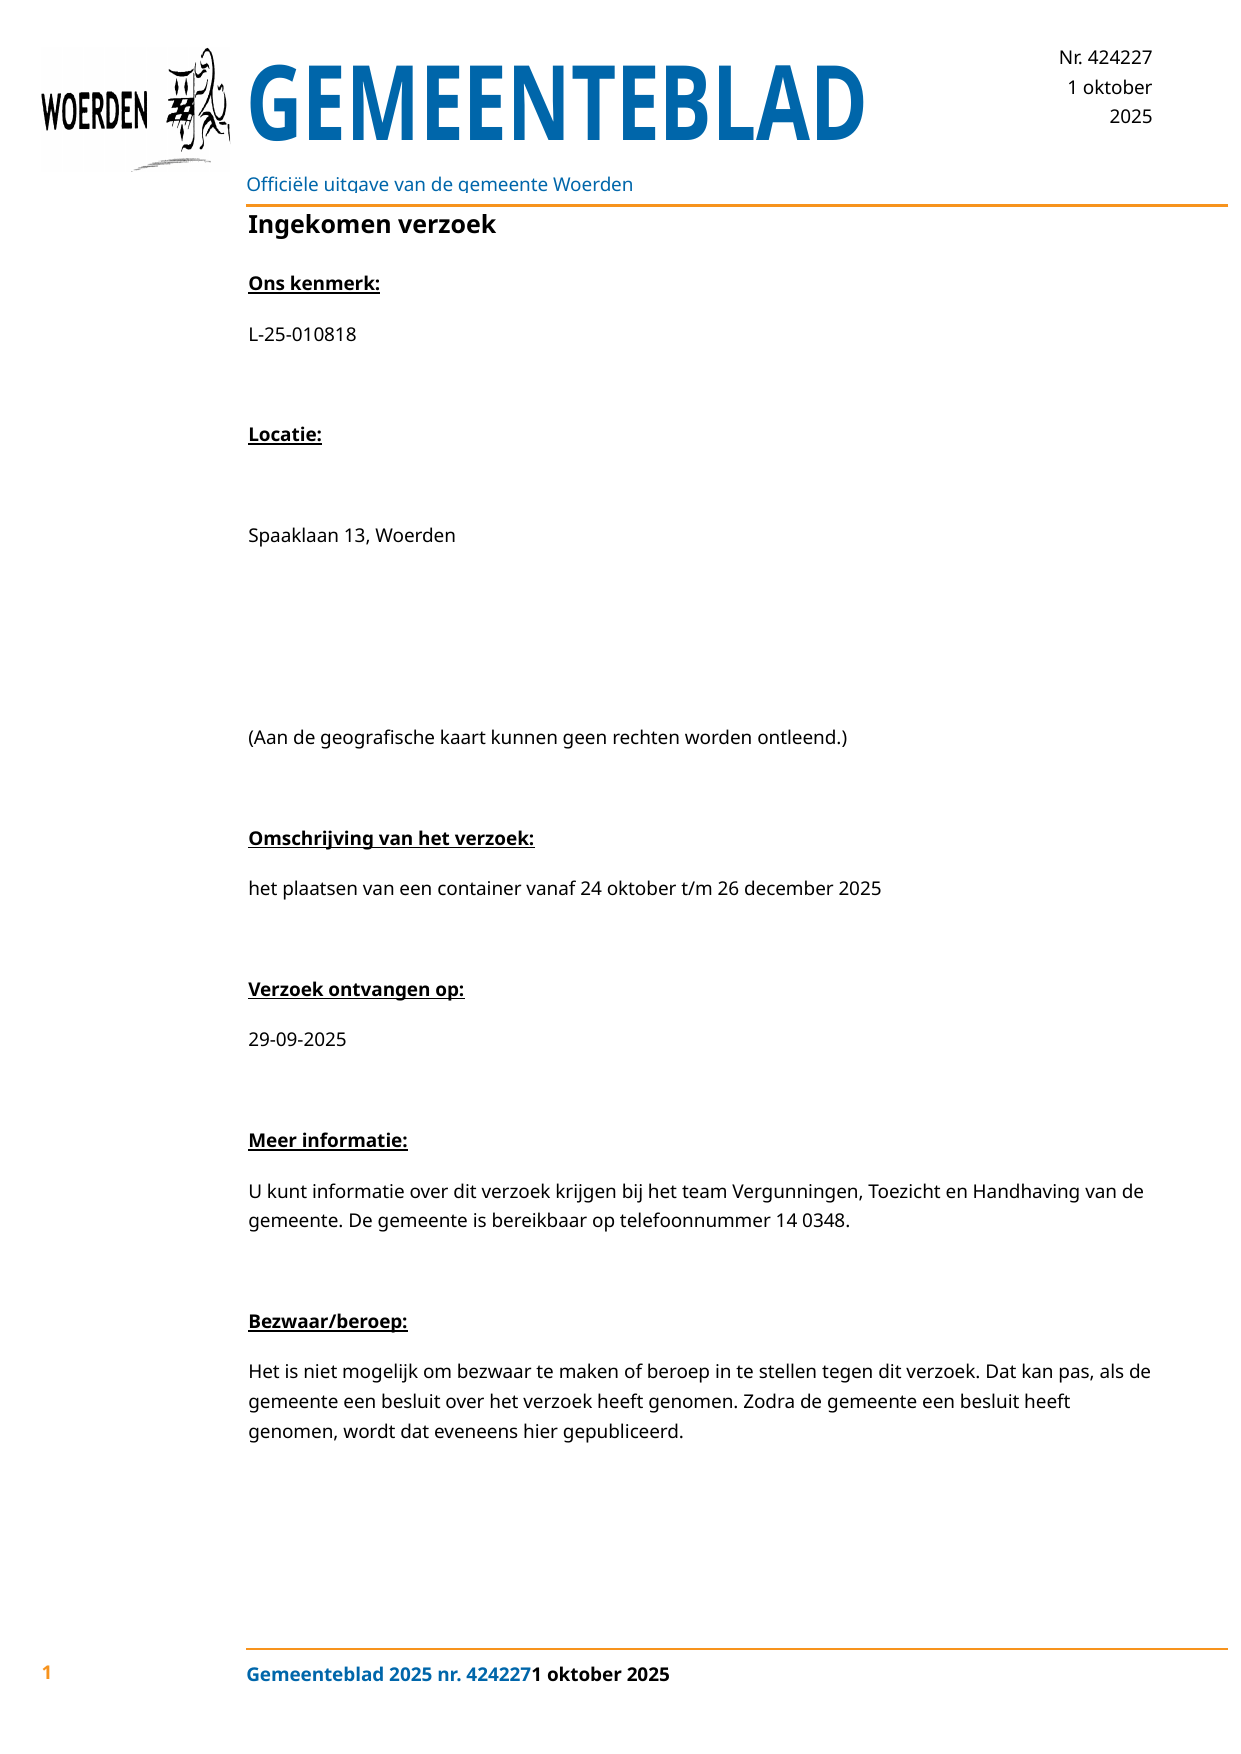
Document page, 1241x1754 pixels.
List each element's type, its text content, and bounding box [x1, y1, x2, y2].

text Omschrijving van het verzoek: [248, 825, 1152, 851]
picture [41, 47, 231, 172]
text Meer informatie: [248, 1127, 1152, 1153]
text L-25-010818 [248, 321, 1152, 346]
text U kunt informatie over dit verzoek krijgen bij het team Vergunningen, Toezicht en Handhaving van de gemeente. De gemeente is bereikbaar op telefoonnummer 14 0348. [248, 1178, 1152, 1233]
text (Aan de geografische kaart kunnen geen rechten worden ontleend.) [248, 724, 1152, 750]
text 29-09-2025 [248, 1027, 1152, 1052]
text Ons kenmerk: [248, 270, 1152, 296]
text het plaatsen van een container vanaf 24 oktober t/m 26 december 2025 [248, 875, 1152, 901]
text Het is niet mogelijk om bezwaar te maken of beroep in te stellen tegen dit verzoek. Dat kan pas, als de gemeente een besluit over het verzoek heeft genomen. Zodra de gemeente een besluit heeft genomen, wordt dat eveneens hier gepubliceerd. [248, 1359, 1152, 1443]
text Locatie: [248, 422, 1152, 447]
text Verzoek ontvangen op: [248, 976, 1152, 1002]
text Bezwaar/beroep: [248, 1308, 1152, 1334]
text Spaaklaan 13, Woerden [248, 522, 1152, 548]
text Ingekomen verzoek [248, 207, 1152, 241]
